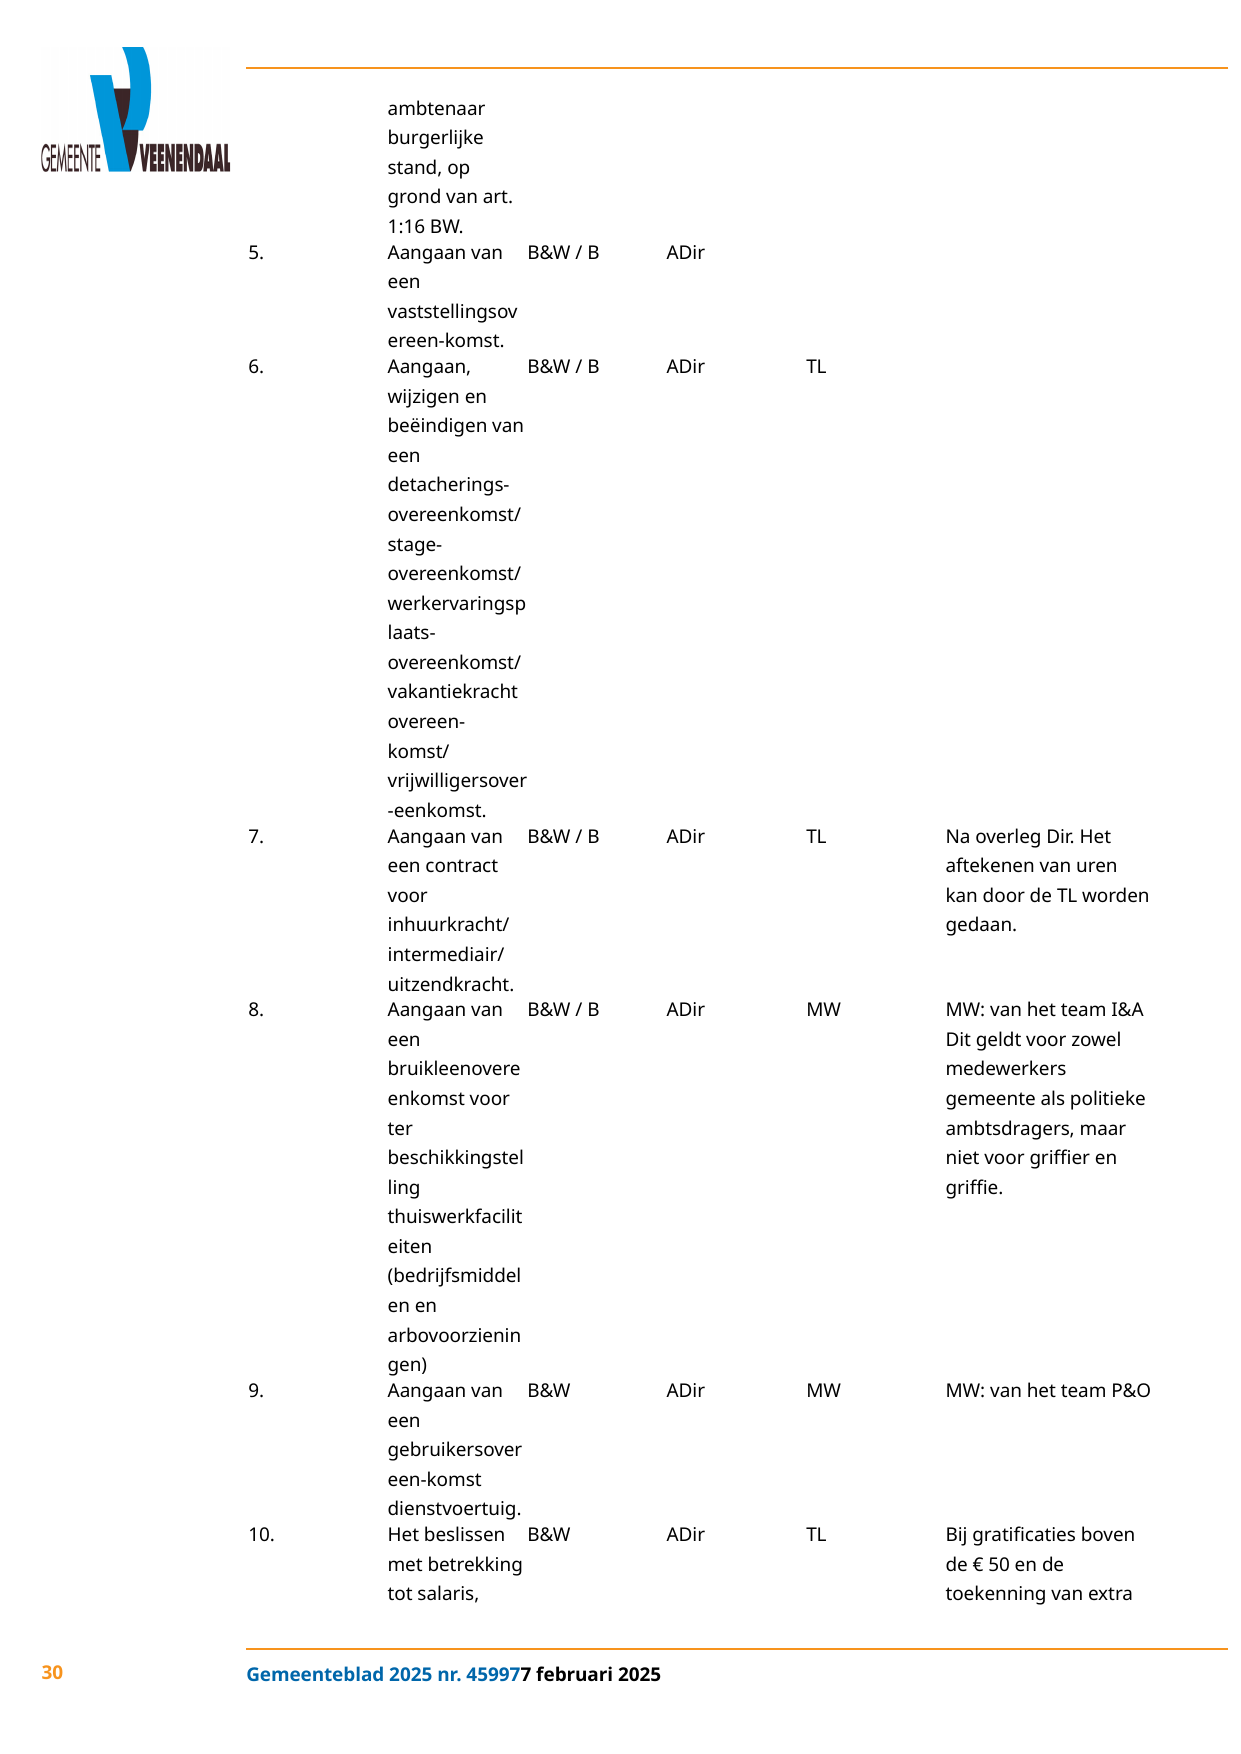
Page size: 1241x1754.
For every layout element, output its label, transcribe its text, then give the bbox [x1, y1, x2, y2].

picture [41, 47, 130, 172]
table_cell Aangaan van een contract voor inhuurkracht/ intermediair/ uitzendkracht. [388, 823, 527, 996]
table_cell Het beslissen met betrekking tot salaris, [388, 1521, 527, 1606]
table_cell TL [806, 353, 945, 823]
table_cell [527, 95, 666, 239]
table_cell Aangaan van een gebruikersovereen-komst dienstvoertuig. [388, 1377, 527, 1521]
table_cell Aangaan van een vaststellingsovereen-komst. [388, 239, 527, 353]
table_cell [666, 95, 806, 239]
table_cell ambtenaar burgerlijke stand, op grond van art. 1:16 BW. [388, 95, 527, 239]
table_cell Aangaan, wijzigen en beëindigen van een detacherings-overeenkomst/ stage-overeenkomst/ werkervaringsplaats-overeenkomst/ vakantiekrachtovereen-komst/ vrijwilligersover-eenkomst. [388, 353, 527, 823]
table_cell [806, 95, 945, 239]
table_cell [945, 353, 1152, 823]
table_cell 6. [248, 353, 387, 823]
table_cell B&W / B [527, 353, 666, 823]
table_cell ADir [666, 823, 806, 996]
table_cell B&W [527, 1521, 666, 1606]
table_cell B&W / B [527, 239, 666, 353]
table_cell B&W / B [527, 996, 666, 1377]
table_cell ADir [666, 996, 806, 1377]
table_cell B&W [527, 1377, 666, 1521]
table_cell 7. [248, 823, 387, 996]
table_cell MW: van het team P&O [945, 1377, 1152, 1521]
table_cell MW [806, 996, 945, 1377]
table_cell MW [806, 1377, 945, 1521]
table_cell [248, 95, 387, 239]
table_cell MW: van het team I&A Dit geldt voor zowel medewerkers gemeente als politieke ambtsdragers, maar niet voor griffier en griffie. [945, 996, 1152, 1377]
table_cell 9. [248, 1377, 387, 1521]
picture [123, 47, 231, 172]
table_cell Na overleg Dir. Het aftekenen van uren kan door de TL worden gedaan. [945, 823, 1152, 996]
table_cell Aangaan van een bruikleenovereenkomst voor ter beschikkingstelling thuiswerkfaciliteiten (bedrijfsmiddelen en arbovoorzieningen) [388, 996, 527, 1377]
table_cell 5. [248, 239, 387, 353]
table_cell ADir [666, 1377, 806, 1521]
table_cell TL [806, 1521, 945, 1606]
table_cell [806, 239, 945, 353]
table_cell ADir [666, 239, 806, 353]
table_cell B&W / B [527, 823, 666, 996]
table_cell [945, 95, 1152, 239]
table_cell 10. [248, 1521, 387, 1606]
table_cell ADir [666, 353, 806, 823]
table_cell TL [806, 823, 945, 996]
table_cell 8. [248, 996, 387, 1377]
table_cell Bij gratificaties boven de € 50 en de toekenning van extra [945, 1521, 1152, 1606]
table_cell ADir [666, 1521, 806, 1606]
table_cell [945, 239, 1152, 353]
